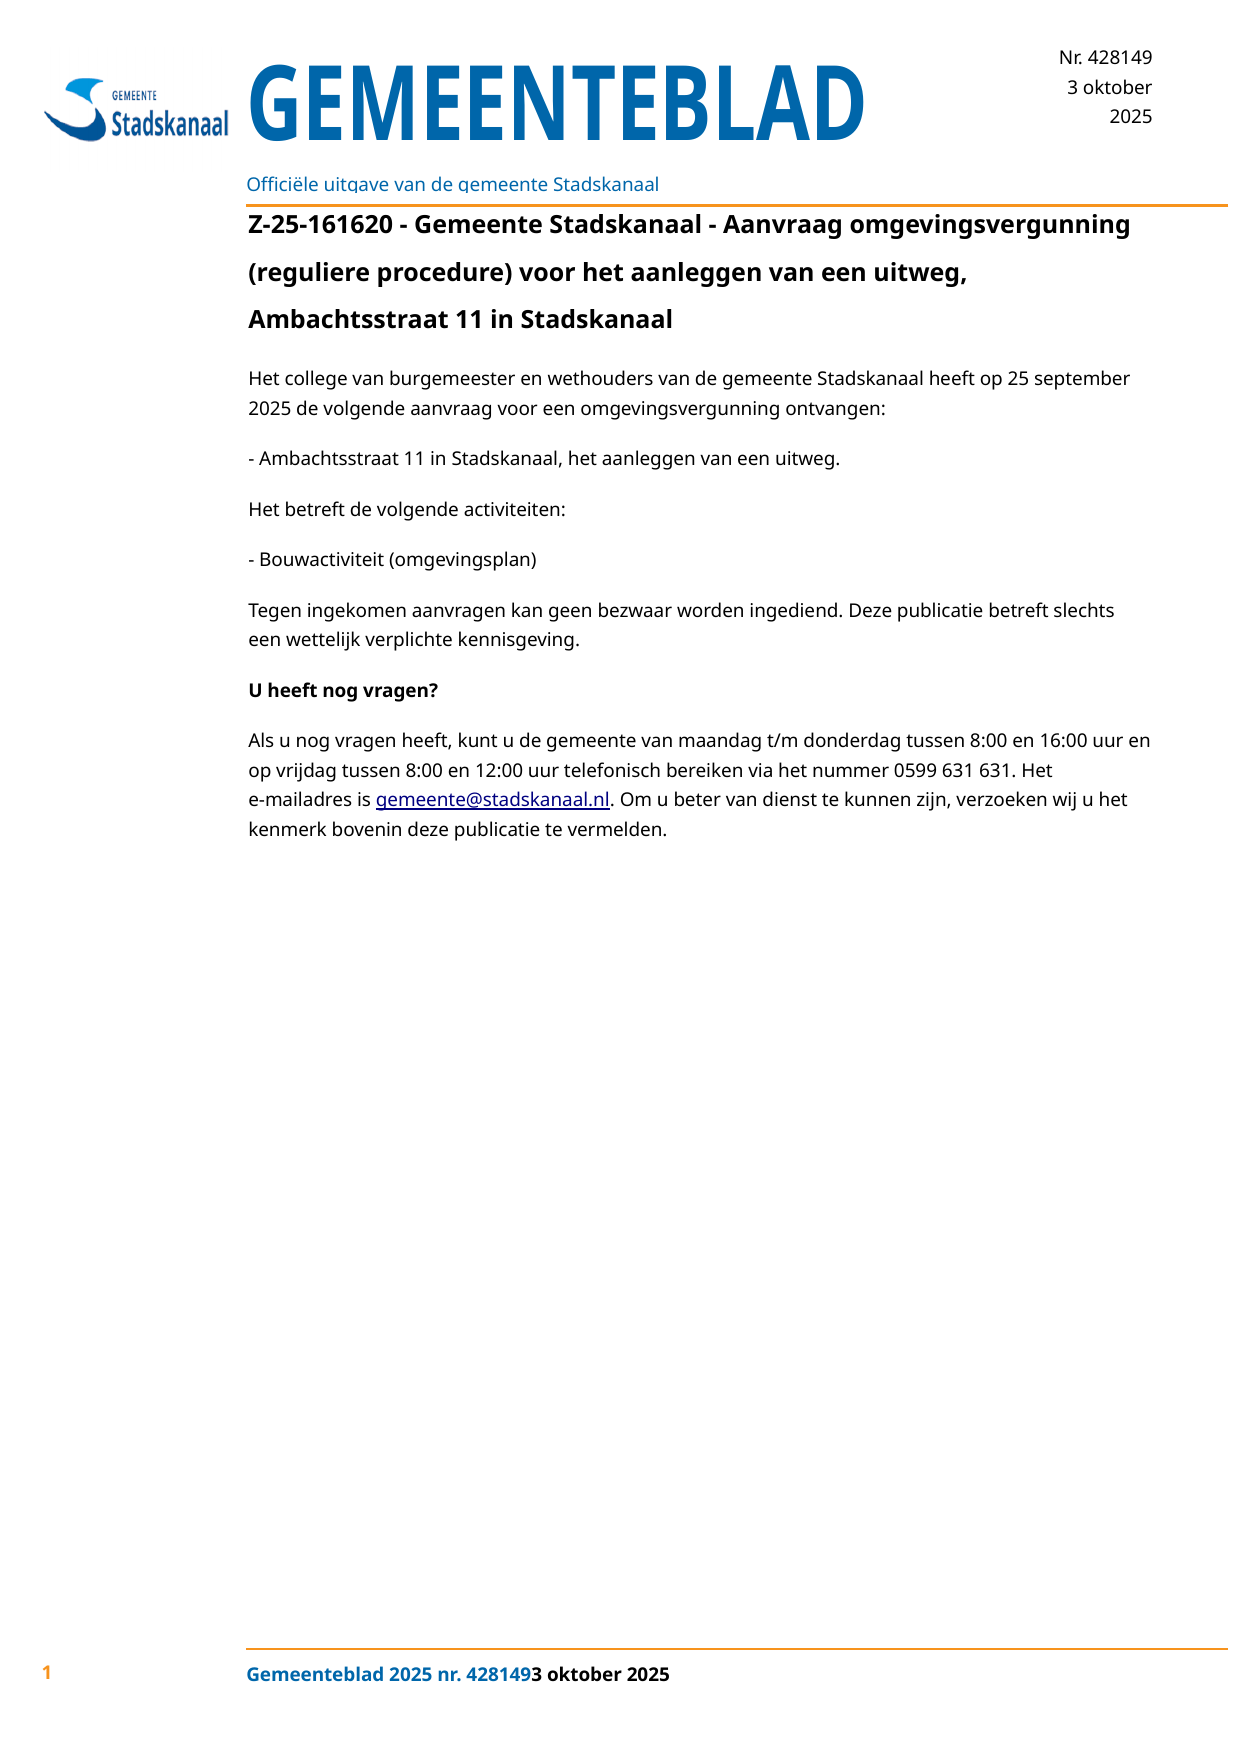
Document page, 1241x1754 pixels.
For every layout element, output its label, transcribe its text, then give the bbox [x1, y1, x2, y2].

text - Bouwactiviteit (omgevingsplan) [248, 546, 1152, 572]
text U heeft nog vragen? [248, 677, 1152, 702]
text Het college van burgemeester en wethouders van de gemeente Stadskanaal heeft op 25 september 2025 de volgende aanvraag voor een omgevingsvergunning ontvangen: [248, 366, 1152, 421]
text Z-25-161620 - Gemeente Stadskanaal - Aanvraag omgevingsvergunning (reguliere procedure) voor het aanleggen van een uitweg, Ambachtsstraat 11 in Stadskanaal [248, 207, 1152, 336]
text Tegen ingekomen aanvragen kan geen bezwaar worden ingediend. Deze publicatie betreft slechts een wettelijk verplichte kennisgeving. [248, 597, 1152, 652]
text Als u nog vragen heeft, kunt u de gemeente van maandag t/m donderdag tussen 8:00 en 16:00 uur en op vrijdag tussen 8:00 en 12:00 uur telefonisch bereiken via het nummer 0599 631 631. Het e‑mailadres is gemeente@stadskanaal.nl. Om u beter van dienst te kunnen zijn, verzoeken wij u het kenmerk bovenin deze publicatie te vermelden. [248, 727, 1152, 842]
text - Ambachtsstraat 11 in Stadskanaal, het aanleggen van een uitweg. [248, 446, 1152, 471]
text Het betreft de volgende activiteiten: [248, 496, 1152, 522]
picture [41, 47, 231, 172]
